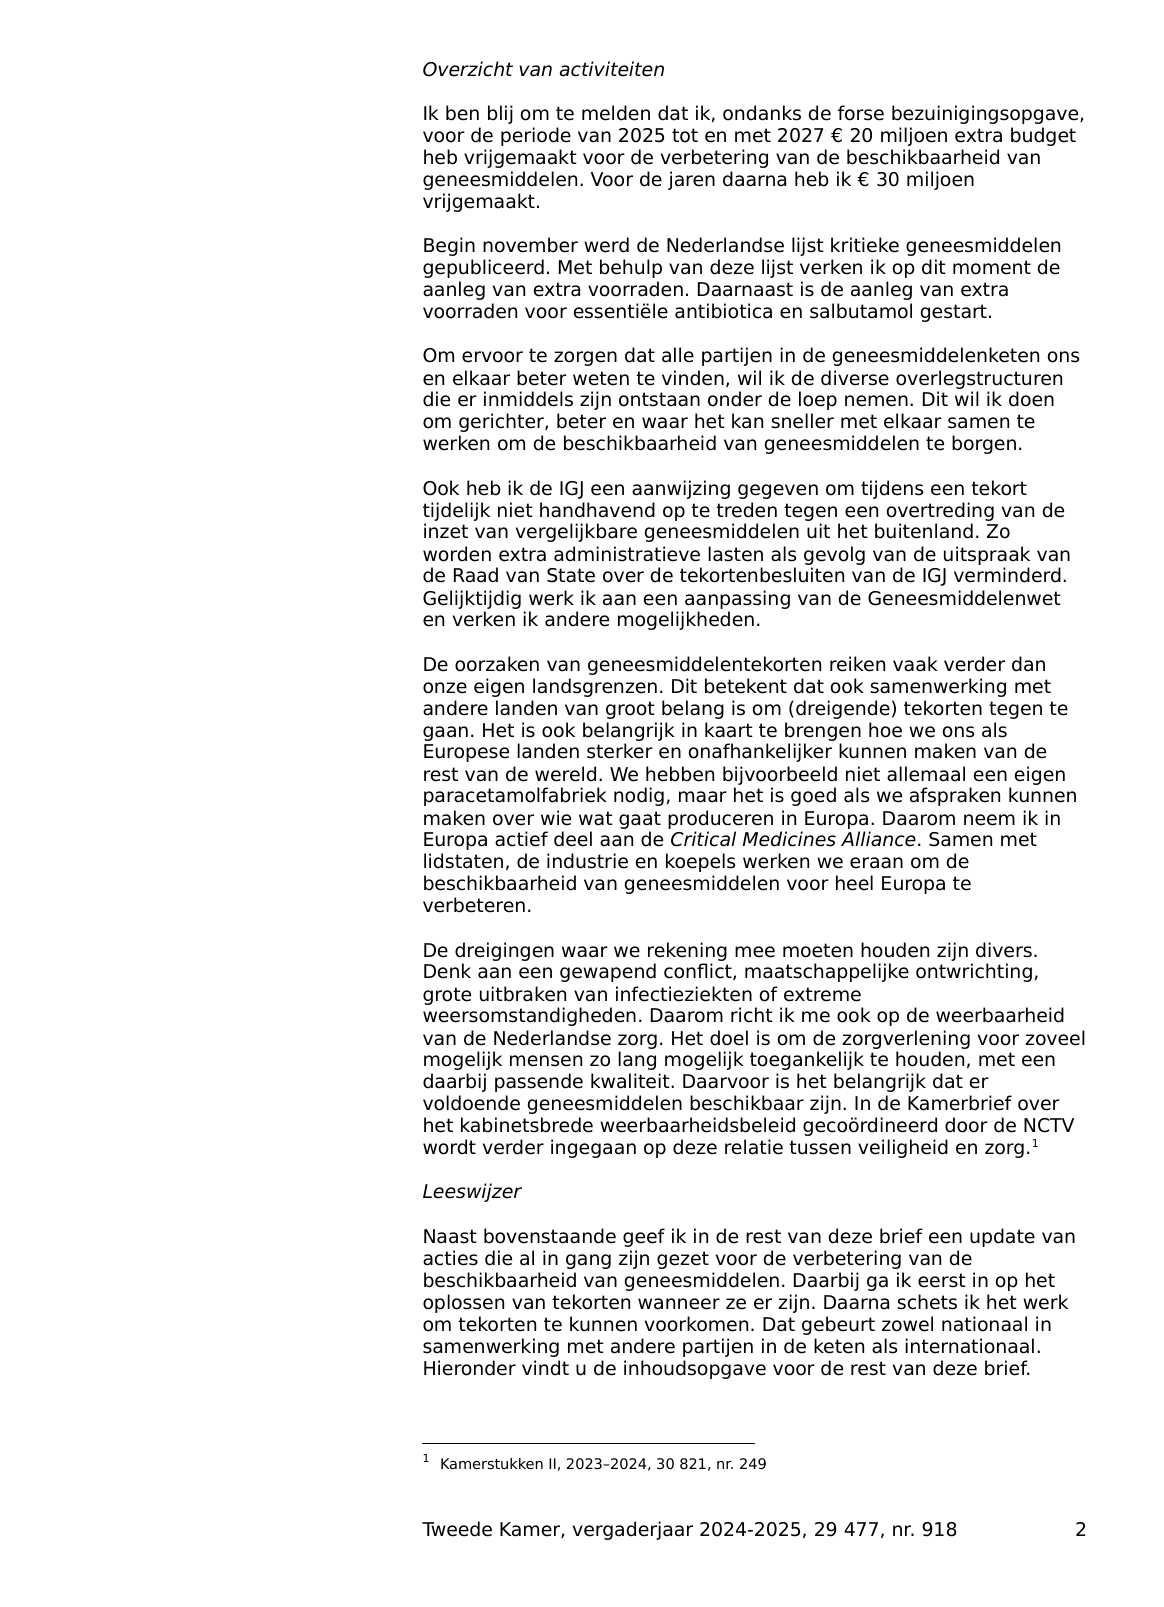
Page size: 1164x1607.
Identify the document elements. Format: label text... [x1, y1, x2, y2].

text Kamerstukken II, 2023–2024, 30 821, nr. 249 [422, 1452, 1087, 1474]
text Ik ben blij om te melden dat ik, ondanks de forse bezuinigingsopgave, voor de periode van 2025 tot en met 2027 € 20 miljoen extra budget heb vrijgemaakt voor de verbetering van de beschikbaarheid van geneesmiddelen. Voor de jaren daarna heb ik € 30 miljoen vrijgemaakt. [422, 103, 1087, 213]
text Om ervoor te zorgen dat alle partijen in de geneesmiddelenketen ons en elkaar beter weten te vinden, wil ik de diverse overlegstructuren die er inmiddels zijn ontstaan onder de loep nemen. Dit wil ik doen om gerichter, beter en waar het kan sneller met elkaar samen te werken om de beschikbaarheid van geneesmiddelen te borgen. [422, 345, 1087, 455]
subtitle Overzicht van activiteiten [422, 59, 1087, 81]
text Begin november werd de Nederlandse lijst kritieke geneesmiddelen gepubliceerd. Met behulp van deze lijst verken ik op dit moment de aanleg van extra voorraden. Daarnaast is de aanleg van extra voorraden voor essentiële antibiotica en salbutamol gestart. [422, 235, 1087, 323]
text Ook heb ik de IGJ een aanwijzing gegeven om tijdens een tekort tijdelijk niet handhavend op te treden tegen een overtreding van de inzet van vergelijkbare geneesmiddelen uit het buitenland. Zo worden extra administratieve lasten als gevolg van de uitspraak van de Raad van State over de tekortenbesluiten van de IGJ verminderd. Gelijktijdig werk ik aan een aanpassing van de Geneesmiddelenwet en verken ik andere mogelijkheden. [422, 477, 1087, 631]
text Naast bovenstaande geef ik in de rest van deze brief een update van acties die al in gang zijn gezet voor de verbetering van de beschikbaarheid van geneesmiddelen. Daarbij ga ik eerst in op het oplossen van tekorten wanneer ze er zijn. Daarna schets ik het werk om tekorten te kunnen voorkomen. Dat gebeurt zowel nationaal in samenwerking met andere partijen in de keten als internationaal. Hieronder vindt u de inhoudsopgave voor de rest van deze brief. [422, 1226, 1087, 1379]
subtitle Leeswijzer [422, 1181, 1087, 1203]
text De dreigingen waar we rekening mee moeten houden zĳn divers. Denk aan een gewapend conflict, maatschappelĳke ontwrichting, grote uitbraken van infectieziekten of extreme weersomstandigheden. Daarom richt ik me ook op de weerbaarheid van de Nederlandse zorg. Het doel is om de zorgverlening voor zoveel mogelĳk mensen zo lang mogelĳk toegankelĳk te houden, met een daarbĳ passende kwaliteit. Daarvoor is het belangrijk dat er voldoende geneesmiddelen beschikbaar zijn. In de Kamerbrief over het kabinetsbrede weerbaarheidsbeleid gecoördineerd door de NCTV wordt verder ingegaan op deze relatie tussen veiligheid en zorg. [422, 939, 1087, 1159]
text De oorzaken van geneesmiddelentekorten reiken vaak verder dan onze eigen landsgrenzen. Dit betekent dat ook samenwerking met andere landen van groot belang is om (dreigende) tekorten tegen te gaan. Het is ook belangrijk in kaart te brengen hoe we ons als Europese landen sterker en onafhankelijker kunnen maken van de rest van de wereld. We hebben bijvoorbeeld niet allemaal een eigen paracetamolfabriek nodig, maar het is goed als we afspraken kunnen maken over wie wat gaat produceren in Europa. Daarom neem ik in Europa actief deel aan de Critical Medicines Alliance. Samen met lidstaten, de industrie en koepels werken we eraan om de beschikbaarheid van geneesmiddelen voor heel Europa te verbeteren. [422, 653, 1087, 917]
